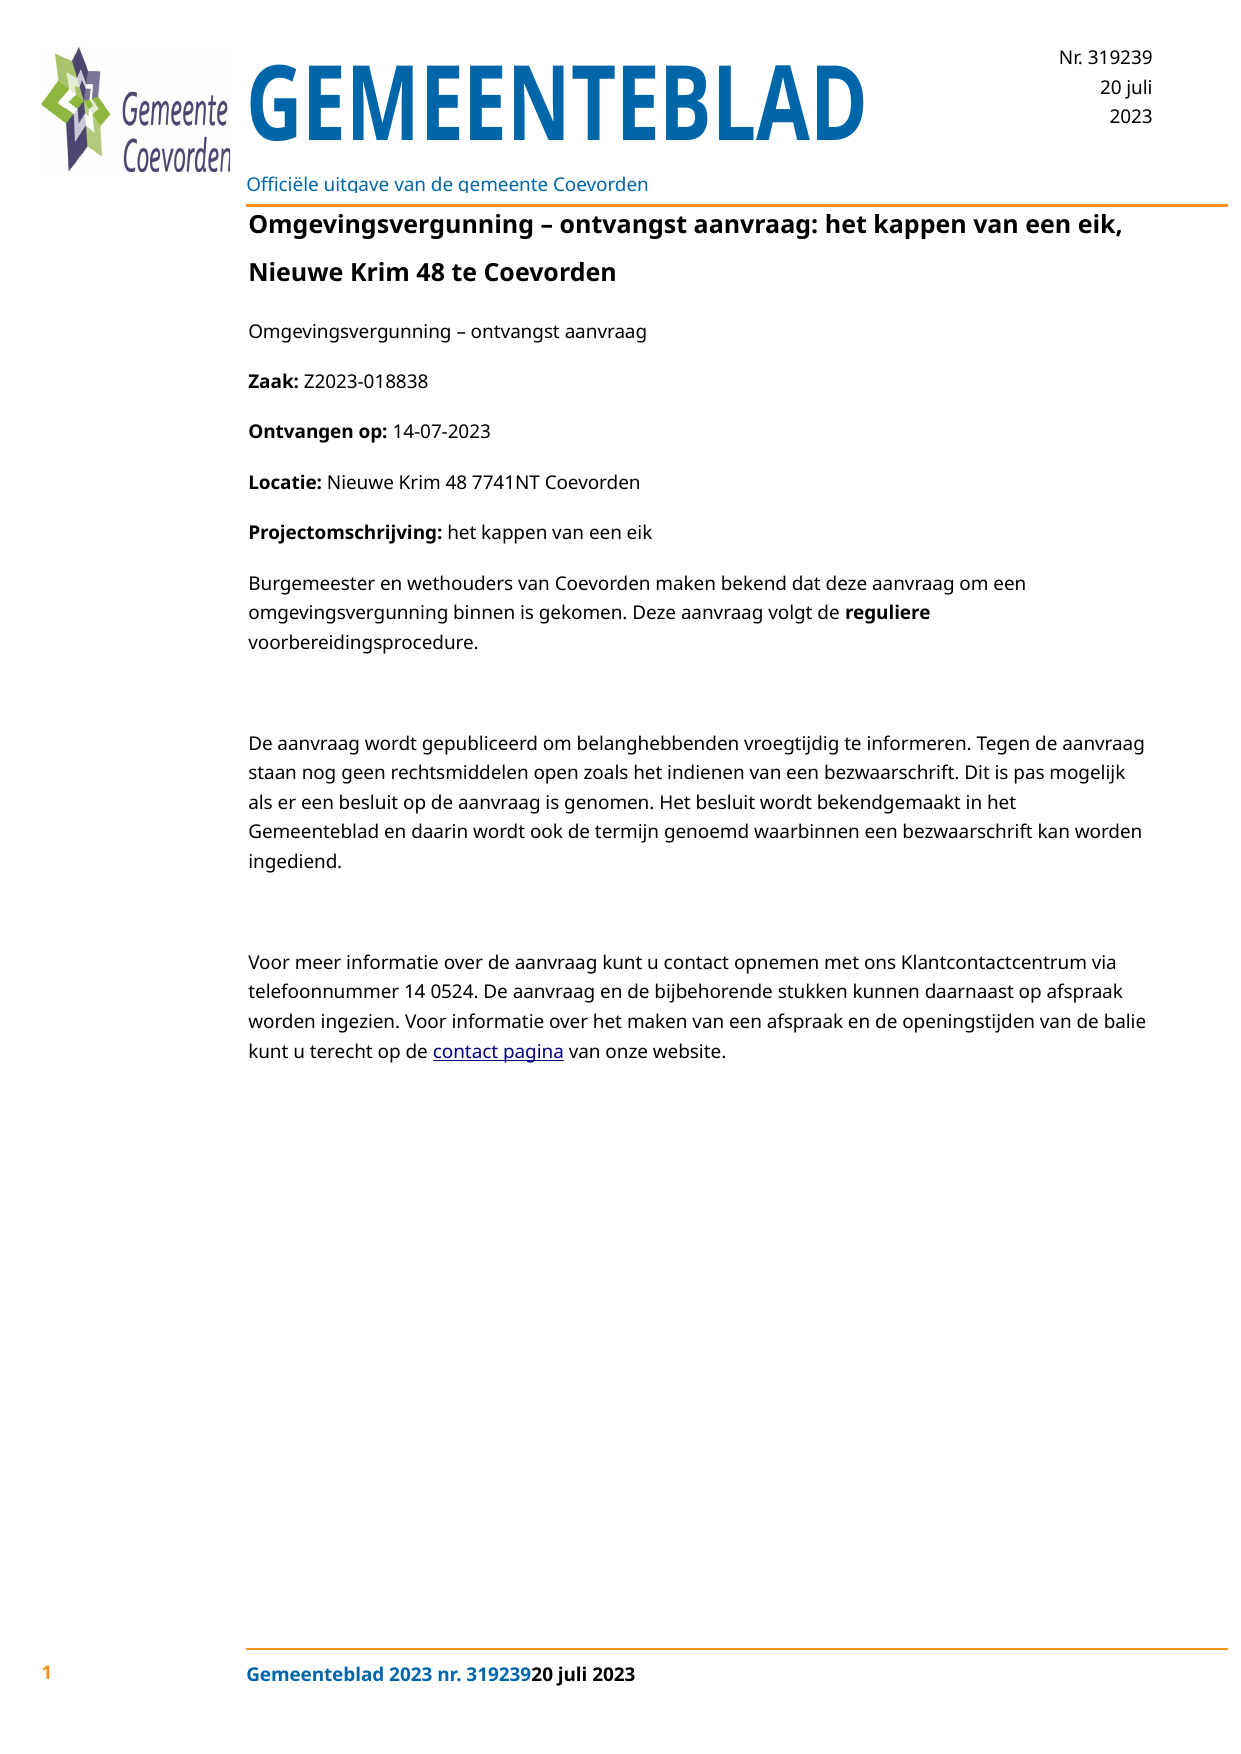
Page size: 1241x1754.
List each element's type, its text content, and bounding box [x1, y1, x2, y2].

text Ontvangen op: 14-07-2023 [248, 419, 1152, 444]
text Projectomschrijving: het kappen van een eik [248, 519, 1152, 545]
text Voor meer informatie over de aanvraag kunt u contact opnemen met ons Klantcontactcentrum via telefoonnummer 14 0524. De aanvraag en de bijbehorende stukken kunnen daarnaast op afspraak worden ingezien. Voor informatie over het maken van een afspraak en de openingstijden van de balie kunt u terecht op de contact pagina van onze website. [248, 949, 1152, 1064]
text Omgevingsvergunning – ontvangst aanvraag [248, 318, 1152, 344]
text De aanvraag wordt gepubliceerd om belanghebbenden vroegtijdig te informeren. Tegen de aanvraag staan nog geen rechtsmiddelen open zoals het indienen van een bezwaarschrift. Dit is pas mogelijk als er een besluit op de aanvraag is genomen. Het besluit wordt bekendgemaakt in het Gemeenteblad en daarin wordt ook de termijn genoemd waarbinnen een bezwaarschrift kan worden ingediend. [248, 730, 1152, 874]
picture [41, 47, 231, 172]
text Omgevingsvergunning – ontvangst aanvraag: het kappen van een eik, Nieuwe Krim 48 te Coevorden [248, 207, 1152, 288]
text Zaak: Z2023-018838 [248, 368, 1152, 394]
text Locatie: Nieuwe Krim 48 7741NT Coevorden [248, 469, 1152, 495]
text Burgemeester en wethouders van Coevorden maken bekend dat deze aanvraag om een omgevingsvergunning binnen is gekomen. Deze aanvraag volgt de reguliere voorbereidingsprocedure. [248, 570, 1152, 655]
